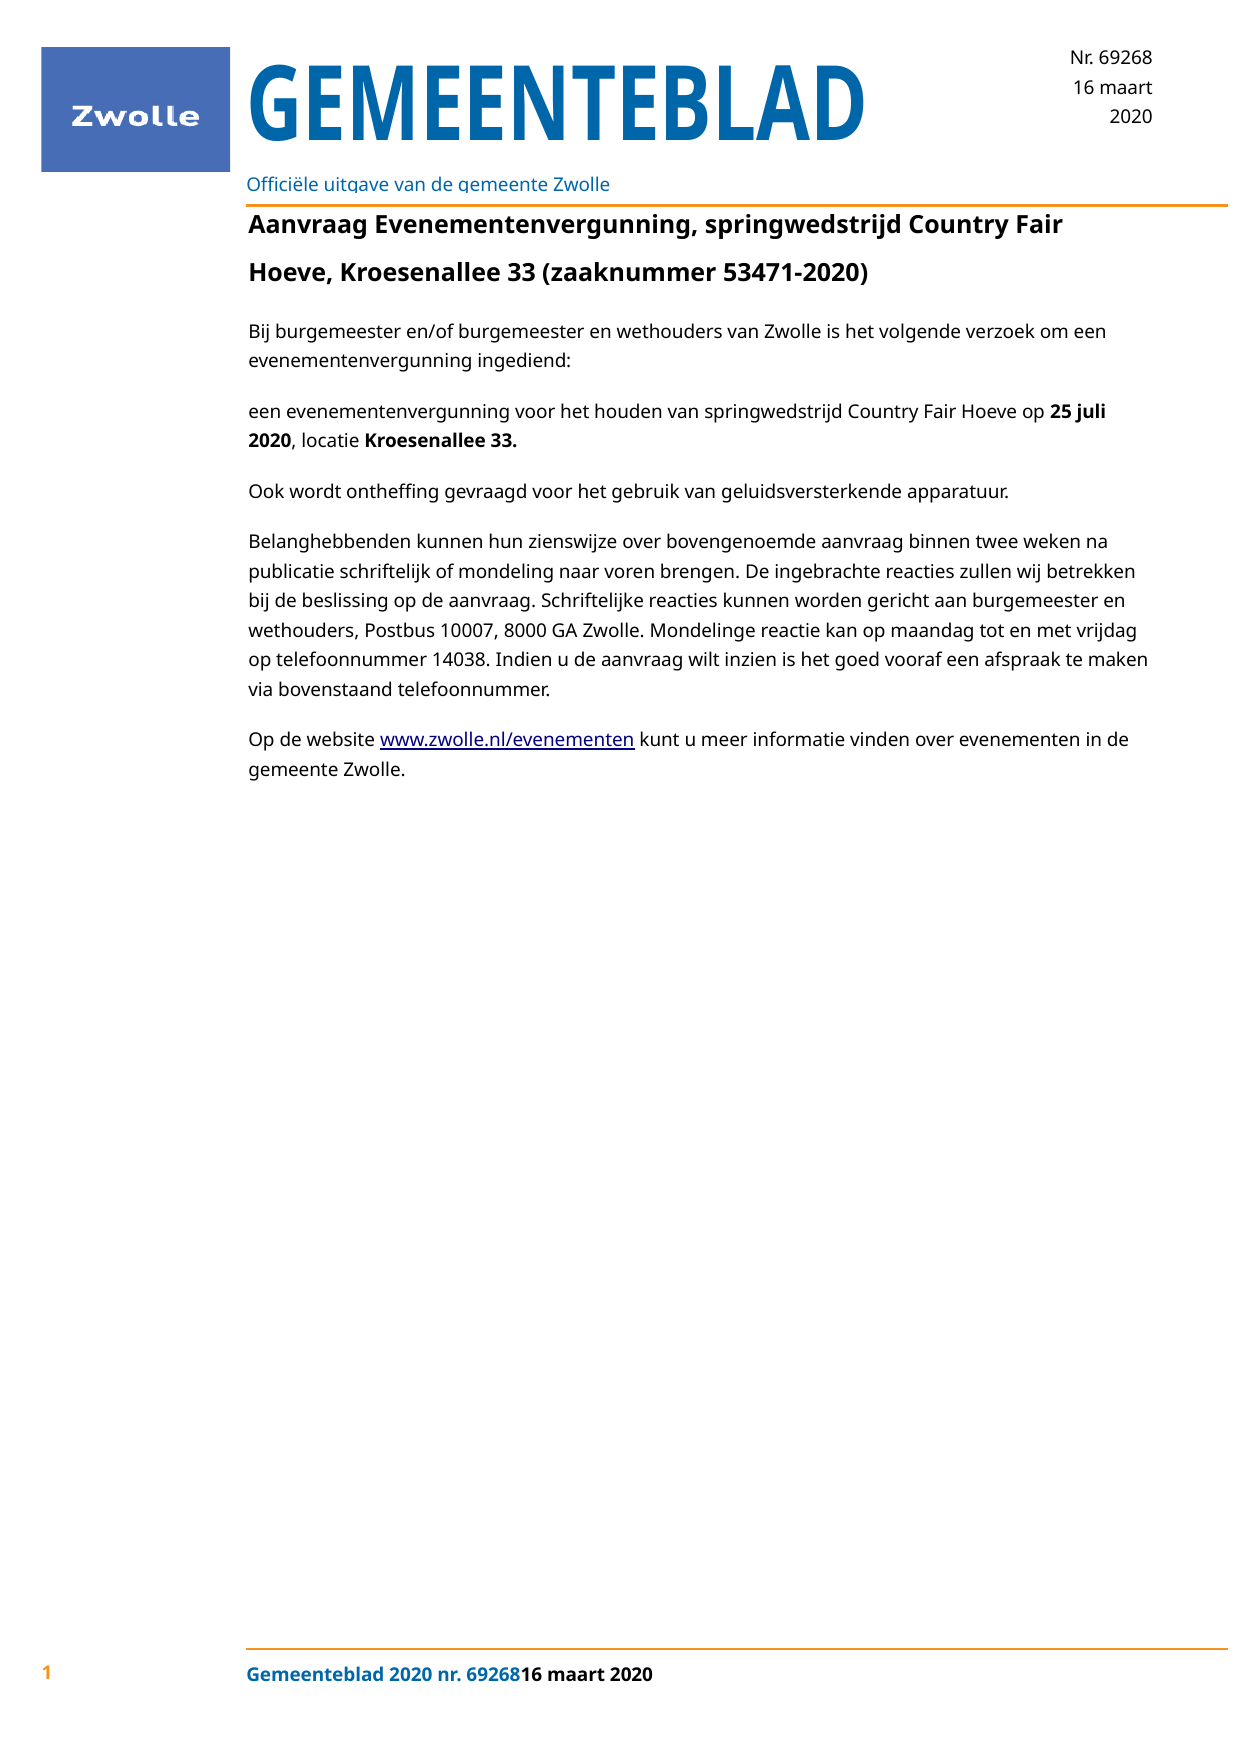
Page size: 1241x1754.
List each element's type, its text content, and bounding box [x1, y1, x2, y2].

text Op de website www.zwolle.nl/evenementen kunt u meer informatie vinden over evenementen in de gemeente Zwolle. [248, 727, 1152, 782]
text Ook wordt ontheffing gevraagd voor het gebruik van geluidsversterkende apparatuur. [248, 478, 1152, 504]
picture [41, 47, 231, 172]
text een evenementenvergunning voor het houden van springwedstrijd Country Fair Hoeve op 25 juli 2020, locatie Kroesenallee 33. [248, 398, 1152, 453]
text Bij burgemeester en/of burgemeester en wethouders van Zwolle is het volgende verzoek om een evenementenvergunning ingediend: [248, 318, 1152, 373]
text Aanvraag Evenementenvergunning, springwedstrijd Country Fair Hoeve, Kroesenallee 33 (zaaknummer 53471-2020) [248, 207, 1152, 288]
text Belanghebbenden kunnen hun zienswijze over bovengenoemde aanvraag binnen twee weken na publicatie schriftelijk of mondeling naar voren brengen. De ingebrachte reacties zullen wij betrekken bij de beslissing op de aanvraag. Schriftelijke reacties kunnen worden gericht aan burgemeester en wethouders, Postbus 10007, 8000 GA Zwolle. Mondelinge reactie kan op maandag tot en met vrijdag op telefoonnummer 14038. Indien u de aanvraag wilt inzien is het goed vooraf een afspraak te maken via bovenstaand telefoonnummer. [248, 528, 1152, 702]
